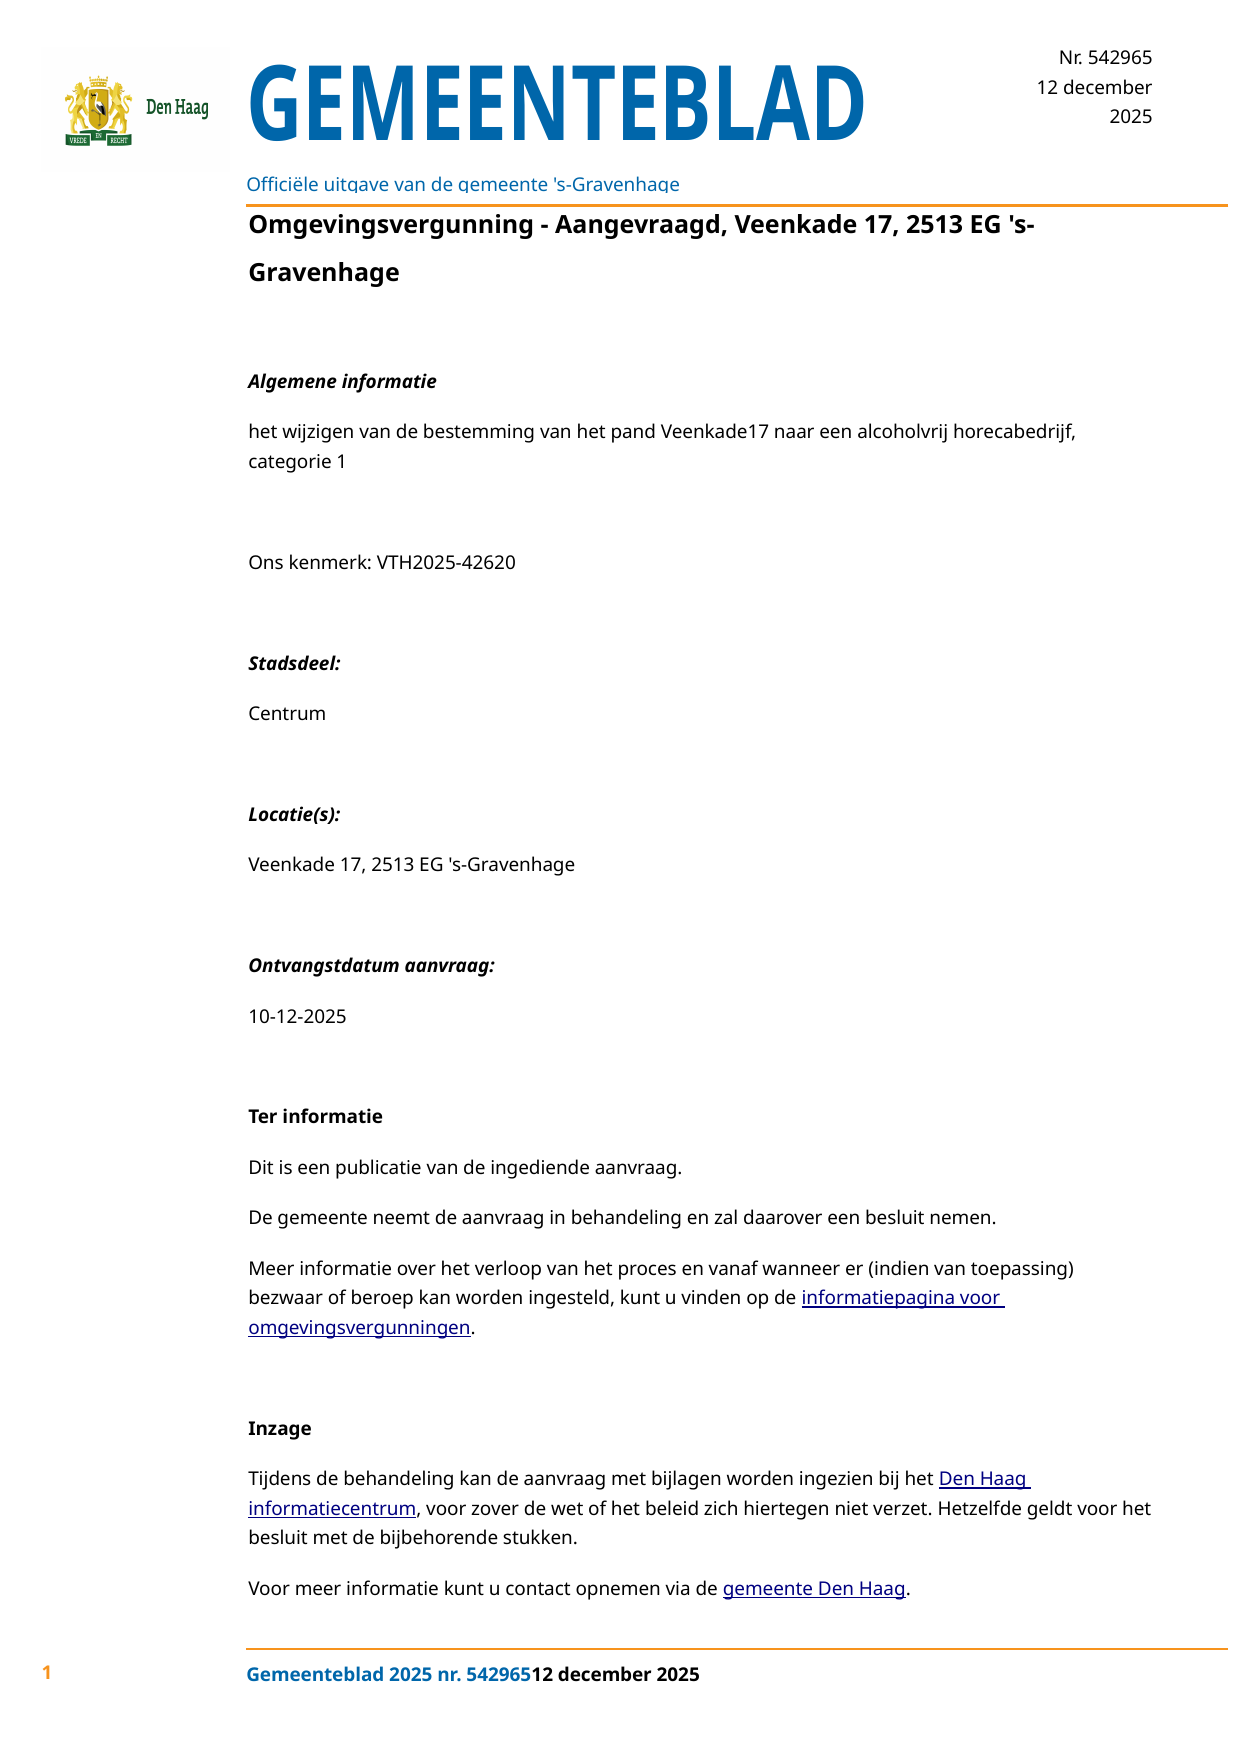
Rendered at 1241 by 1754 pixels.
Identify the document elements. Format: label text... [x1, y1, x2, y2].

text Inzage [248, 1415, 1152, 1441]
text 10-12-2025 [248, 1003, 1152, 1029]
text het wijzigen van de bestemming van het pand Veenkade17 naar een alcoholvrij horecabedrijf, categorie 1 [248, 419, 1152, 474]
text Ontvangstdatum aanvraag: [248, 952, 1152, 978]
text Ter informatie [248, 1104, 1152, 1129]
text Locatie(s): [248, 801, 1152, 827]
text Ons kenmerk: VTH2025-42620 [248, 549, 1152, 575]
text Omgevingsvergunning - Aangevraagd, Veenkade 17, 2513 EG 's-Gravenhage [248, 207, 1152, 288]
text Dit is een publicatie van de ingediende aanvraag. [248, 1154, 1152, 1180]
text Tijdens de behandeling kan de aanvraag met bijlagen worden ingezien bij het Den Haag informatiecentrum, voor zover de wet of het beleid zich hiertegen niet verzet. Hetzelfde geldt voor het besluit met de bijbehorende stukken. [248, 1465, 1152, 1550]
text Voor meer informatie kunt u contact opnemen via de gemeente Den Haag. [248, 1575, 1152, 1601]
picture [41, 47, 231, 172]
text Veenkade 17, 2513 EG 's-Gravenhage [248, 852, 1152, 877]
text Centrum [248, 700, 1152, 726]
text De gemeente neemt de aanvraag in behandeling en zal daarover een besluit nemen. [248, 1204, 1152, 1230]
text Meer informatie over het verloop van het proces en vanaf wanneer er (indien van toepassing) bezwaar of beroep kan worden ingesteld, kunt u vinden op de informatiepagina voor omgevingsvergunningen. [248, 1255, 1152, 1340]
text Algemene informatie [248, 368, 1152, 394]
text Stadsdeel: [248, 650, 1152, 676]
